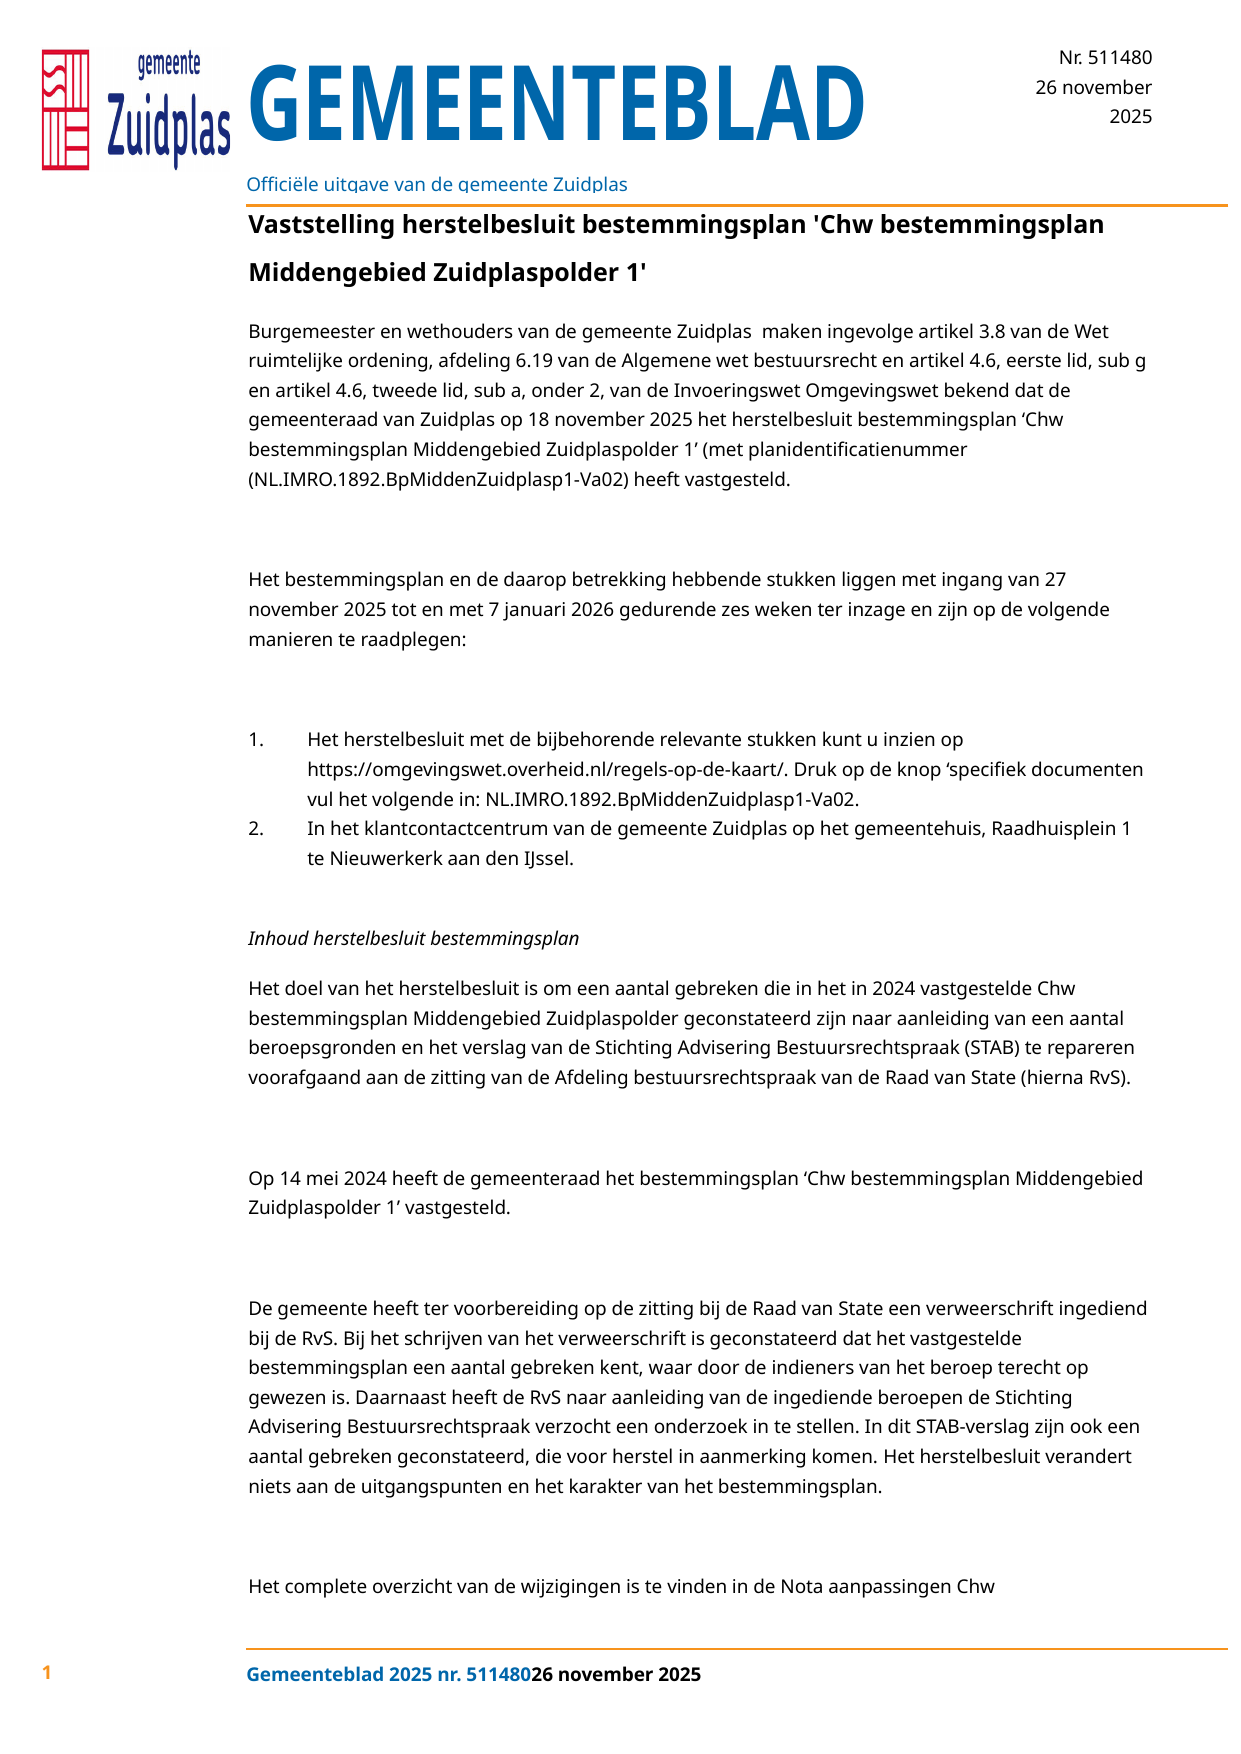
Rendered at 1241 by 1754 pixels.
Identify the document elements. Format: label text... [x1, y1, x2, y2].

picture [41, 47, 231, 172]
text De gemeente heeft ter voorbereiding op de zitting bij de Raad van State een verweerschrift ingediend bij de RvS. Bij het schrijven van het verweerschrift is geconstateerd dat het vastgestelde bestemmingsplan een aantal gebreken kent, waar door de indieners van het beroep terecht op gewezen is. Daarnaast heeft de RvS naar aanleiding van de ingediende beroepen de Stichting Advisering Bestuursrechtspraak verzocht een onderzoek in te stellen. In dit STAB-verslag zijn ook een aantal gebreken geconstateerd, die voor herstel in aanmerking komen. Het herstelbesluit verandert niets aan de uitgangspunten en het karakter van het bestemmingsplan. [248, 1295, 1152, 1499]
text Burgemeester en wethouders van de gemeente Zuidplas maken ingevolge artikel 3.8 van de Wet ruimtelijke ordening, afdeling 6.19 van de Algemene wet bestuursrecht en artikel 4.6, eerste lid, sub g en artikel 4.6, tweede lid, sub a, onder 2, van de Invoeringswet Omgevingswet bekend dat de gemeenteraad van Zuidplas op 18 november 2025 het herstelbesluit bestemmingsplan ‘Chw bestemmingsplan Middengebied Zuidplaspolder 1’ (met planidentificatienummer (NL.IMRO.1892.BpMiddenZuidplasp1-Va02) heeft vastgesteld. [248, 318, 1152, 492]
text Vaststelling herstelbesluit bestemmingsplan 'Chw bestemmingsplan Middengebied Zuidplaspolder 1' [248, 207, 1152, 288]
text Het doel van het herstelbesluit is om een aantal gebreken die in het in 2024 vastgestelde Chw bestemmingsplan Middengebied Zuidplaspolder geconstateerd zijn naar aanleiding van een aantal beroepsgronden en het verslag van de Stichting Advisering Bestuursrechtspraak (STAB) te repareren voorafgaand aan de zitting van de Afdeling bestuursrechtspraak van de Raad van State (hierna RvS). [248, 975, 1152, 1090]
text Het complete overzicht van de wijzigingen is te vinden in de Nota aanpassingen Chw [248, 1574, 1152, 1599]
text Op 14 mei 2024 heeft de gemeenteraad het bestemmingsplan ‘Chw bestemmingsplan Middengebied Zuidplaspolder 1’ vastgesteld. [248, 1165, 1152, 1220]
text Inhoud herstelbesluit bestemmingsplan [248, 925, 1152, 951]
list In het klantcontactcentrum van de gemeente Zuidplas op het gemeentehuis, Raadhuisplein 1 te Nieuwerkerk aan den IJssel. [248, 815, 1152, 871]
list Het herstelbesluit met de bijbehorende relevante stukken kunt u inzien op https://omgevingswet.overheid.nl/regels-op-de-kaart/. Druk op de knop ‘specifiek documenten vul het volgende in: NL.IMRO.1892.BpMiddenZuidplasp1-Va02. [248, 727, 1152, 812]
text Het bestemmingsplan en de daarop betrekking hebbende stukken liggen met ingang van 27 november 2025 tot en met 7 januari 2026 gedurende zes weken ter inzage en zijn op de volgende manieren te raadplegen: [248, 567, 1152, 652]
